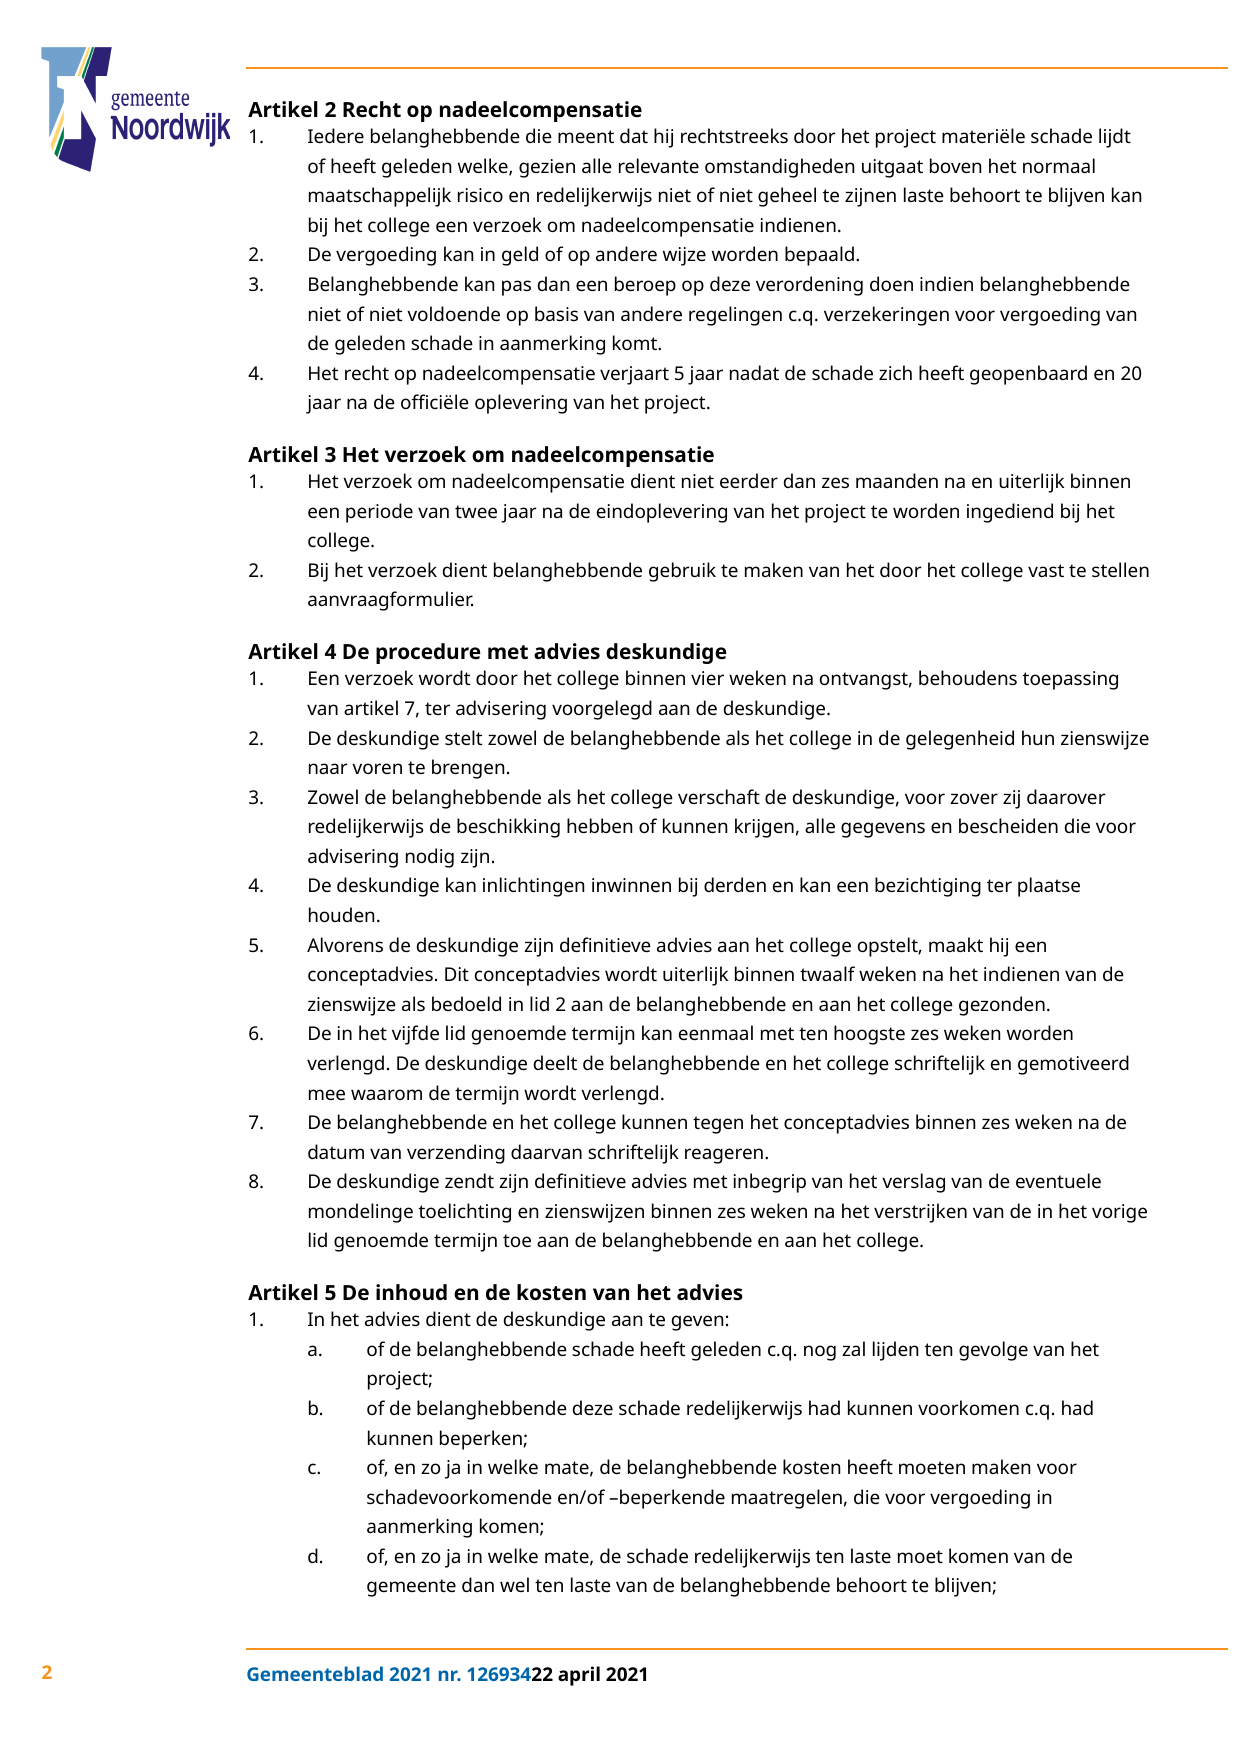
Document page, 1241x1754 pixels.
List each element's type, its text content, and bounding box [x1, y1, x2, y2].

list De belanghebbende en het college kunnen tegen het conceptadvies binnen zes weken na de datum van verzending daarvan schriftelijk reageren. [248, 1109, 1152, 1164]
list Alvorens de deskundige zijn definitieve advies aan het college opstelt, maakt hij een conceptadvies. Dit conceptadvies wordt uiterlijk binnen twaalf weken na het indienen van de zienswijze als bedoeld in lid 2 aan de belanghebbende en aan het college gezonden. [248, 932, 1152, 1017]
text Artikel 5 De inhoud en de kosten van het advies [248, 1278, 1152, 1306]
list Een verzoek wordt door het college binnen vier weken na ontvangst, behoudens toepassing van artikel 7, ter advisering voorgelegd aan de deskundige. [248, 666, 1152, 721]
list Iedere belanghebbende die meent dat hij rechtstreeks door het project materiële schade lijdt of heeft geleden welke, gezien alle relevante omstandigheden uitgaat boven het normaal maatschappelijk risico en redelijkerwijs niet of niet geheel te zijnen laste behoort te blijven kan bij het college een verzoek om nadeelcompensatie indienen. [248, 123, 1152, 238]
list De deskundige stelt zowel de belanghebbende als het college in de gelegenheid hun zienswijze naar voren te brengen. [248, 725, 1152, 780]
text Artikel 3 Het verzoek om nadeelcompensatie [248, 440, 1152, 468]
list Belanghebbende kan pas dan een beroep op deze verordening doen indien belanghebbende niet of niet voldoende op basis van andere regelingen c.q. verzekeringen voor vergoeding van de geleden schade in aanmerking komt. [248, 271, 1152, 356]
list De deskundige kan inlichtingen inwinnen bij derden en kan een bezichtiging ter plaatse houden. [248, 873, 1152, 928]
list Zowel de belanghebbende als het college verschaft de deskundige, voor zover zij daarover redelijkerwijs de beschikking hebben of kunnen krijgen, alle gegevens en bescheiden die voor advisering nodig zijn. [248, 784, 1152, 869]
list of de belanghebbende deze schade redelijkerwijs had kunnen voorkomen c.q. had kunnen beperken; [307, 1395, 1152, 1451]
list Het verzoek om nadeelcompensatie dient niet eerder dan zes maanden na en uiterlijk binnen een periode van twee jaar na de eindoplevering van het project te worden ingediend bij het college. [248, 468, 1152, 553]
text Artikel 2 Recht op nadeelcompensatie [248, 95, 1152, 123]
list De deskundige zendt zijn definitieve advies met inbegrip van het verslag van de eventuele mondelinge toelichting en zienswijzen binnen zes weken na het verstrijken van de in het vorige lid genoemde termijn toe aan de belanghebbende en aan het college. [248, 1168, 1152, 1253]
list Bij het verzoek dient belanghebbende gebruik te maken van het door het college vast te stellen aanvraagformulier. [248, 557, 1152, 612]
list of, en zo ja in welke mate, de belanghebbende kosten heeft moeten maken voor schadevoorkomende en/of –beperkende maatregelen, die voor vergoeding in aanmerking komen; [307, 1454, 1152, 1539]
list De vergoeding kan in geld of op andere wijze worden bepaald. [248, 242, 1152, 267]
list De in het vijfde lid genoemde termijn kan eenmaal met ten hoogste zes weken worden verlengd. De deskundige deelt de belanghebbende en het college schriftelijk en gemotiveerd mee waarom de termijn wordt verlengd. [248, 1021, 1152, 1105]
picture [41, 47, 231, 172]
list In het advies dient de deskundige aan te geven: [248, 1306, 1152, 1332]
list Het recht op nadeelcompensatie verjaart 5 jaar nadat de schade zich heeft geopenbaard en 20 jaar na de officiële oplevering van het project. [248, 360, 1152, 415]
list of de belanghebbende schade heeft geleden c.q. nog zal lijden ten gevolge van het project; [307, 1336, 1152, 1391]
text Artikel 4 De procedure met advies deskundige [248, 637, 1152, 666]
list of, en zo ja in welke mate, de schade redelijkerwijs ten laste moet komen van de gemeente dan wel ten laste van de belanghebbende behoort te blijven; [307, 1543, 1152, 1598]
